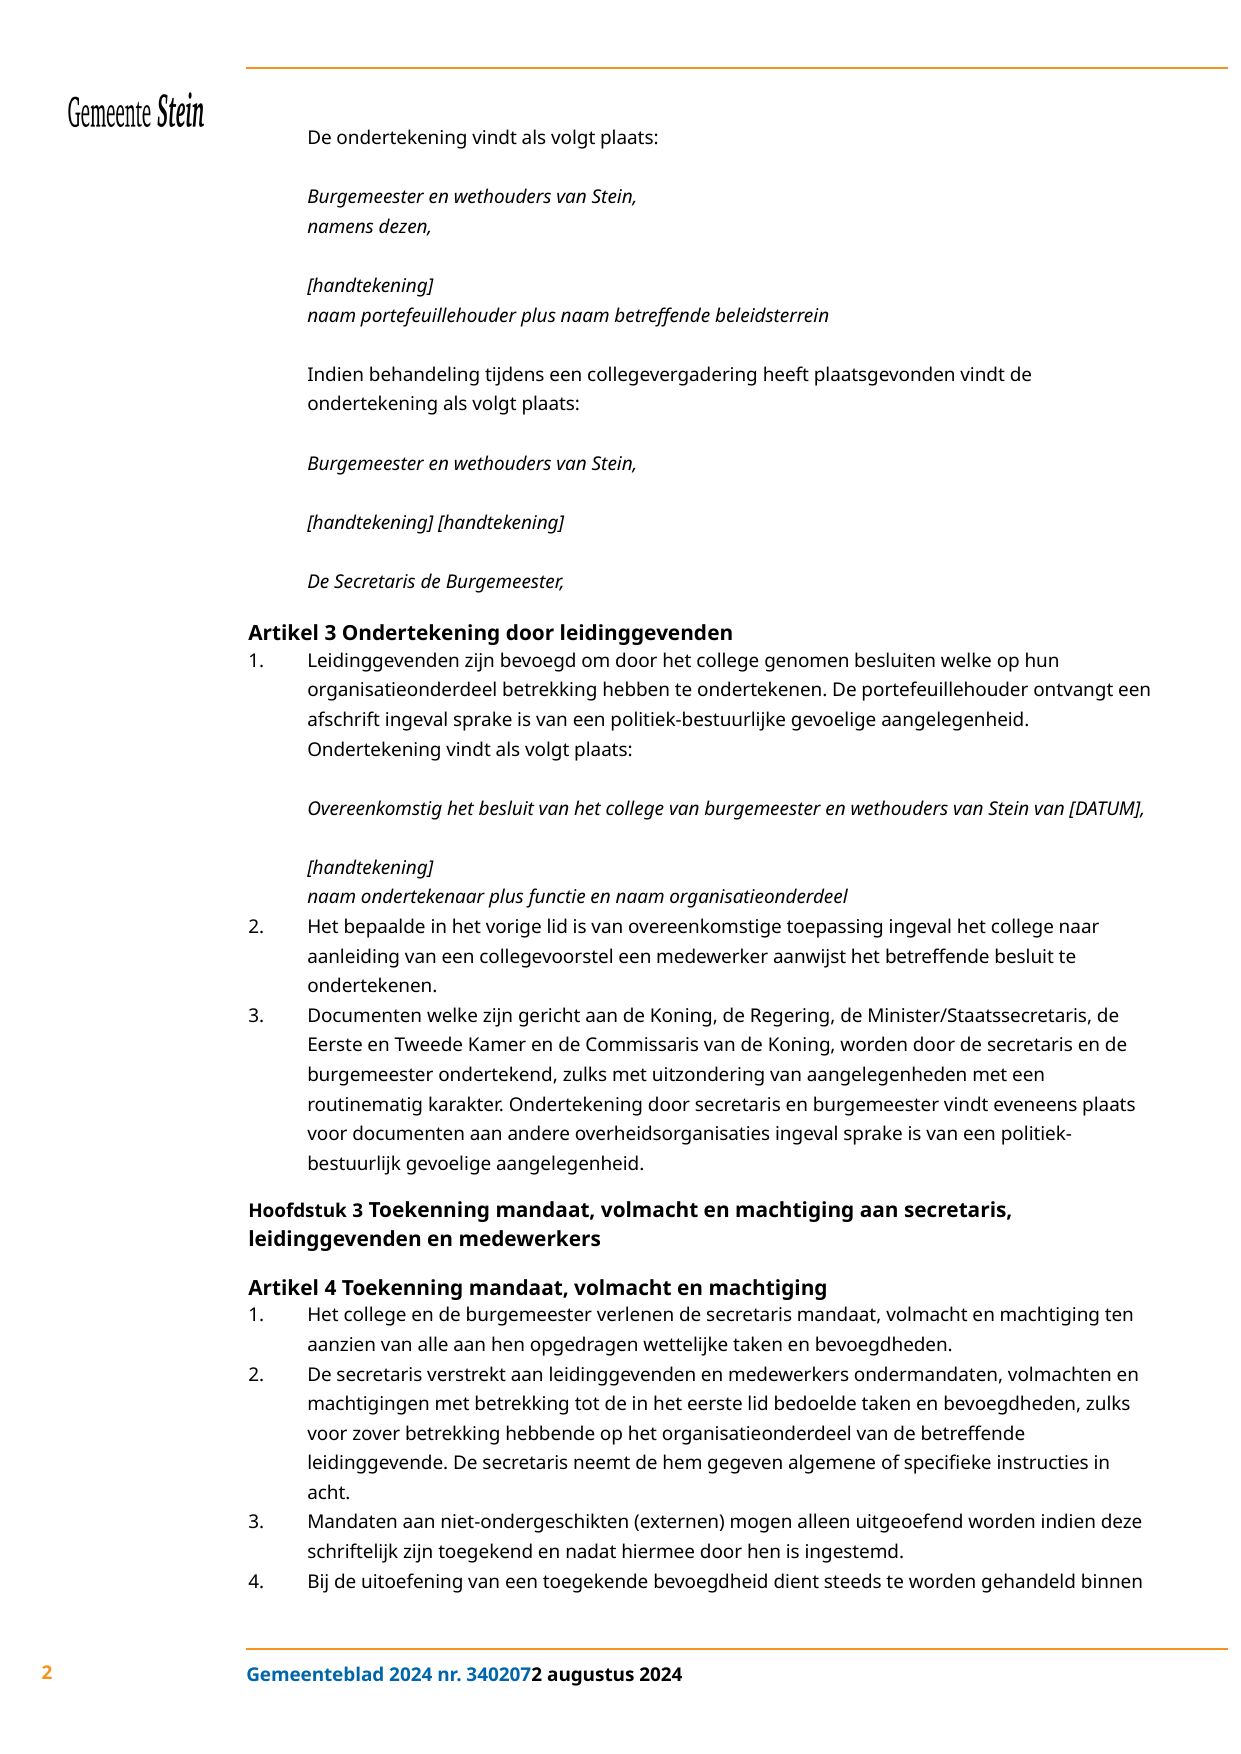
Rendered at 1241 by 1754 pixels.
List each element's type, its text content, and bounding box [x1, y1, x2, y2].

list De Secretaris de Burgemeester, [248, 568, 1152, 594]
list Het college en de burgemeester verlenen de secretaris mandaat, volmacht en machtiging ten aanzien van alle aan hen opgedragen wettelijke taken en bevoegdheden. [248, 1302, 1152, 1357]
list Burgemeester en wethouders van Stein, [248, 450, 1152, 476]
list [handtekening] [248, 272, 1152, 298]
list [handtekening] [handtekening] [248, 509, 1152, 535]
list Het bepaalde in het vorige lid is van overeenkomstige toepassing ingeval het college naar aanleiding van een collegevoorstel een medewerker aanwijst het betreffende besluit te ondertekenen. [248, 913, 1152, 998]
list Overeenkomstig het besluit van het college van burgemeester en wethouders van Stein van [DATUM], [248, 795, 1152, 821]
list Mandaten aan niet-ondergeschikten (externen) mogen alleen uitgeoefend worden indien deze schriftelijk zijn toegekend en nadat hiermee door hen is ingestemd. [248, 1509, 1152, 1564]
list De secretaris verstrekt aan leidinggevenden en medewerkers ondermandaten, volmachten en machtigingen met betrekking tot de in het eerste lid bedoelde taken en bevoegdheden, zulks voor zover betrekking hebbende op het organisatieonderdeel van de betreffende leidinggevende. De secretaris neemt de hem gegeven algemene of specifieke instructies in acht. [248, 1361, 1152, 1505]
list naam ondertekenaar plus functie en naam organisatieonderdeel [248, 884, 1152, 909]
list De ondertekening vindt als volgt plaats: [248, 124, 1152, 150]
list Burgemeester en wethouders van Stein, [248, 183, 1152, 209]
list Bij de uitoefening van een toegekende bevoegdheid dient steeds te worden gehandeld binnen [248, 1568, 1152, 1594]
list [handtekening] [248, 854, 1152, 880]
list Leidinggevenden zijn bevoegd om door het college genomen besluiten welke op hun organisatieonderdeel betrekking hebben te ondertekenen. De portefeuillehouder ontvangt een afschrift ingeval sprake is van een politiek-bestuurlijke gevoelige aangelegenheid. [248, 647, 1152, 732]
text Artikel 3 Ondertekening door leidinggevenden [248, 618, 1152, 647]
list Indien behandeling tijdens een collegevergadering heeft plaatsgevonden vindt de ondertekening als volgt plaats: [248, 361, 1152, 416]
text Artikel 4 Toekenning mandaat, volmacht en machtiging [248, 1273, 1152, 1302]
list naam portefeuillehouder plus naam betreffende beleidsterrein [248, 302, 1152, 328]
list Documenten welke zijn gericht aan de Koning, de Regering, de Minister/Staatssecretaris, de Eerste en Tweede Kamer en de Commissaris van de Koning, worden door de secretaris en de burgemeester ondertekend, zulks met uitzondering van aangelegenheden met een routinematig karakter. Ondertekening door secretaris en burgemeester vindt eveneens plaats voor documenten aan andere overheidsorganisaties ingeval sprake is van een politiek- bestuurlijk gevoelige aangelegenheid. [248, 1002, 1152, 1176]
text Hoofdstuk 3 Toekenning mandaat, volmacht en machtiging aan secretaris, leidinggevenden en medewerkers [248, 1196, 1152, 1252]
list Ondertekening vindt als volgt plaats: [248, 736, 1152, 761]
picture [41, 47, 231, 172]
list namens dezen, [248, 213, 1152, 239]
